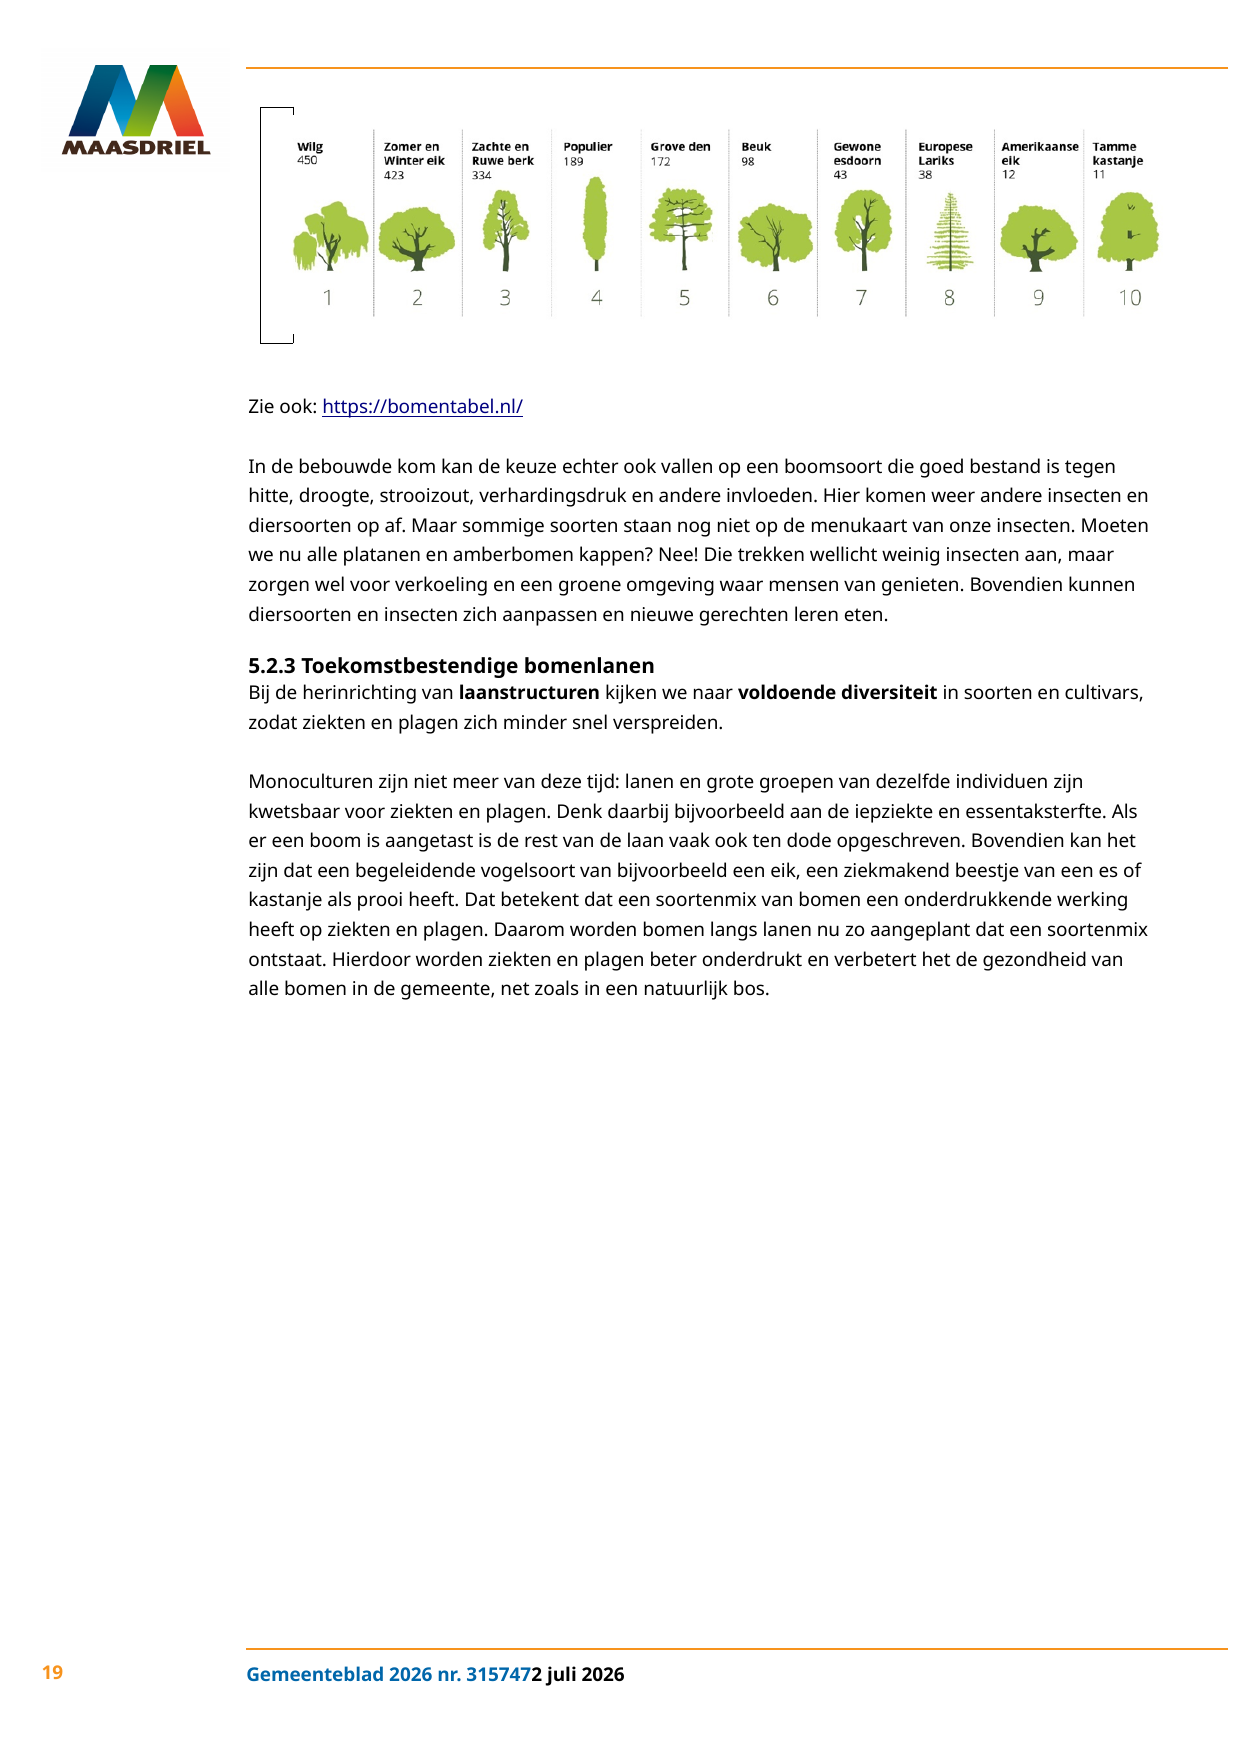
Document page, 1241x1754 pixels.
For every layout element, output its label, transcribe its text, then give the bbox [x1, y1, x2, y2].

picture [268, 115, 1173, 334]
text Monoculturen zijn niet meer van deze tijd: lanen en grote groepen van dezelfde individuen zijn kwetsbaar voor ziekten en plagen. Denk daarbij bijvoorbeeld aan de iepziekte en essentaksterfte. Als er een boom is aangetast is de rest van de laan vaak ook ten dode opgeschreven. Bovendien kan het zijn dat een begeleidende vogelsoort van bijvoorbeeld een eik, een ziekmakend beestje van een es of kastanje als prooi heeft. Dat betekent dat een soortenmix van bomen een onderdrukkende werking heeft op ziekten en plagen. Daarom worden bomen langs lanen nu zo aangeplant dat een soortenmix ontstaat. Hierdoor worden ziekten en plagen beter onderdrukt en verbetert het de gezondheid van alle bomen in de gemeente, net zoals in een natuurlijk bos. [248, 768, 1152, 1001]
text In de bebouwde kom kan de keuze echter ook vallen op een boomsoort die goed bestand is tegen hitte, droogte, strooizout, verhardingsdruk en andere invloeden. Hier komen weer andere insecten en diersoorten op af. Maar sommige soorten staan nog niet op de menukaart van onze insecten. Moeten we nu alle platanen en amberbomen kappen? Nee! Die trekken wellicht weinig insecten aan, maar zorgen wel voor verkoeling en een groene omgeving waar mensen van genieten. Bovendien kunnen diersoorten en insecten zich aanpassen en nieuwe gerechten leren eten. [248, 453, 1152, 626]
picture [41, 47, 231, 172]
text Zie ook: https://bomentabel.nl/ [248, 394, 1152, 419]
text 5.2.3 Toekomstbestendige bomenlanen [248, 651, 1152, 679]
text Bij de herinrichting van laanstructuren kijken we naar voldoende diversiteit in soorten en cultivars, zodat ziekten en plagen zich minder snel verspreiden. [248, 679, 1152, 735]
